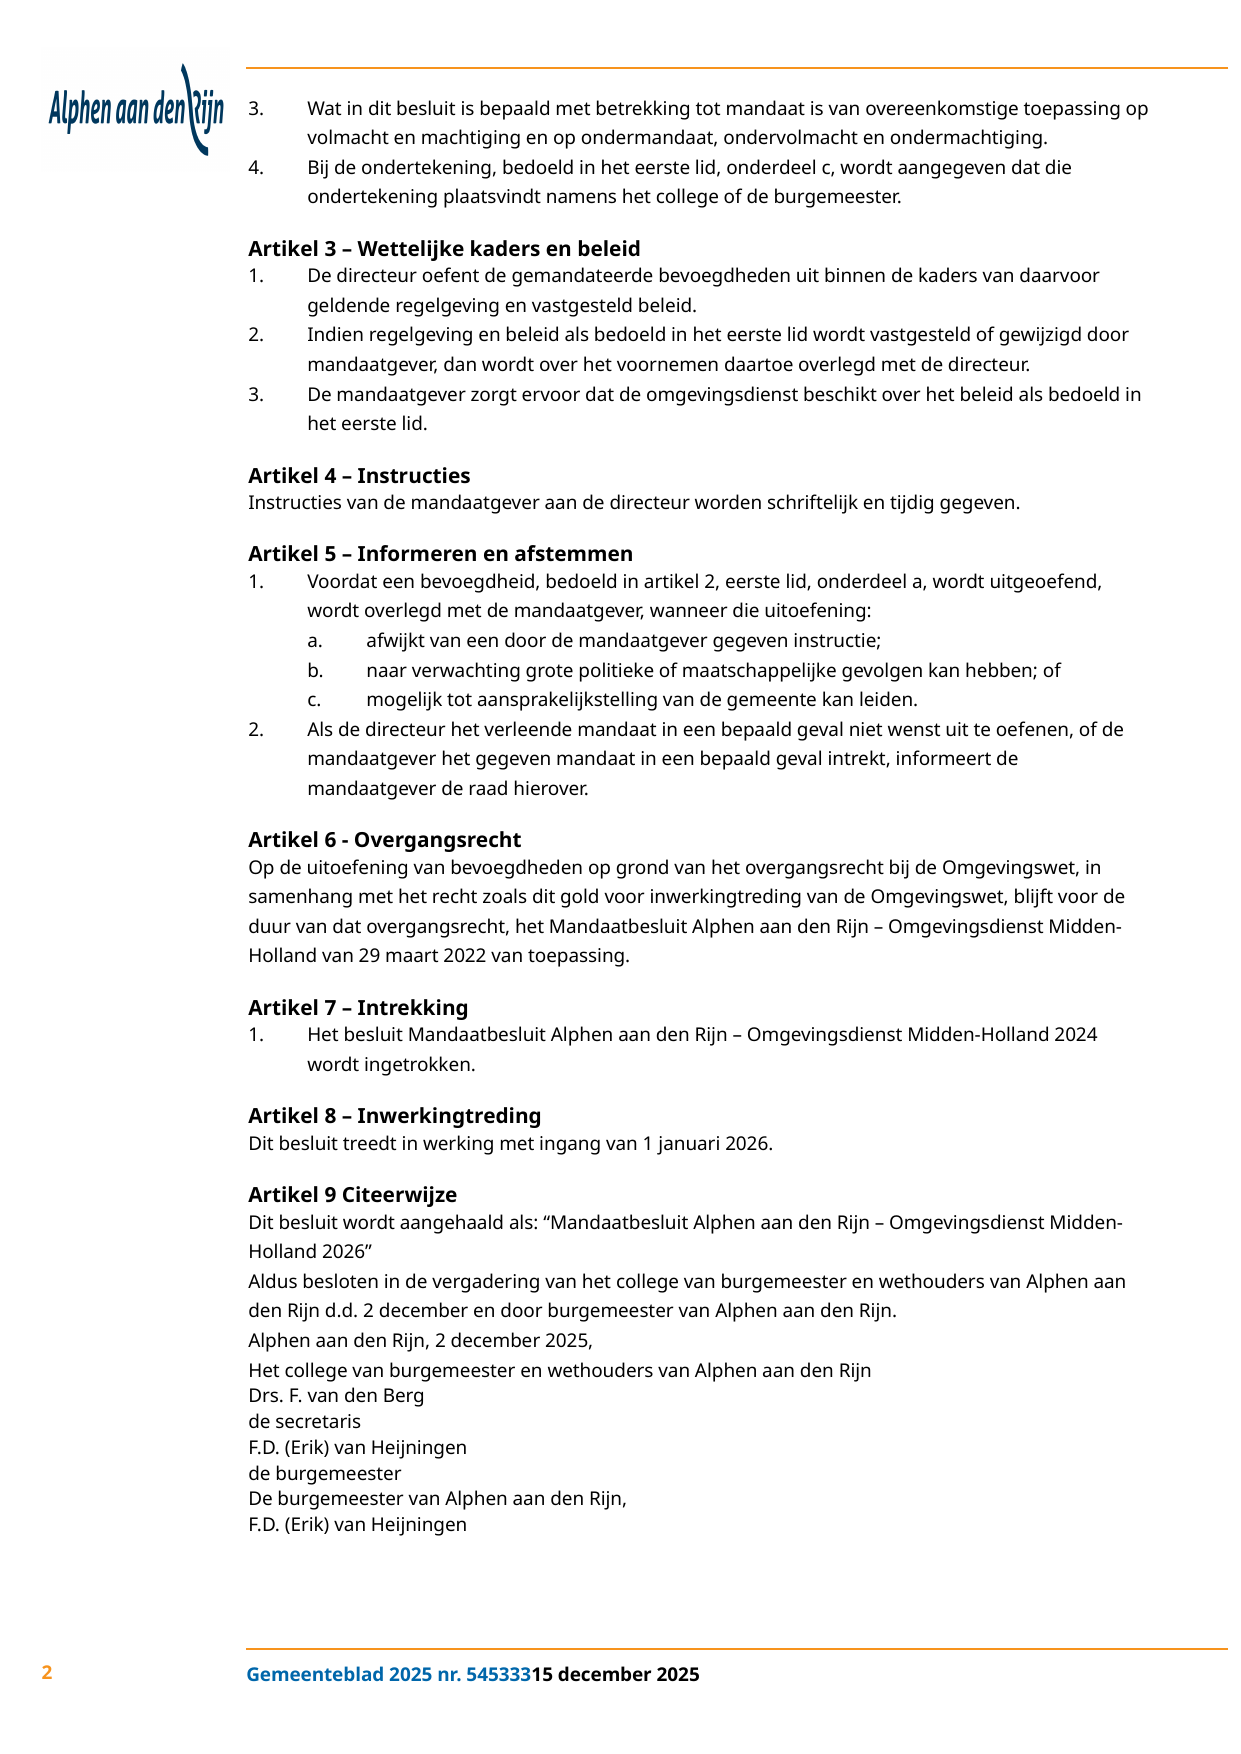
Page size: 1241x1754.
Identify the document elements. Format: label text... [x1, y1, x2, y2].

text Artikel 7 – Intrekking [248, 993, 1152, 1022]
text de secretaris [248, 1408, 1152, 1434]
text F.D. (Erik) van Heijningen [248, 1434, 1152, 1460]
text F.D. (Erik) van Heijningen [248, 1511, 1152, 1537]
text Het college van burgemeester en wethouders van Alphen aan den Rijn [248, 1357, 1152, 1382]
text Instructies van de mandaatgever aan de directeur worden schriftelijk en tijdig gegeven. [248, 489, 1152, 515]
list Wat in dit besluit is bepaald met betrekking tot mandaat is van overeenkomstige toepassing op volmacht en machtiging en op ondermandaat, ondervolmacht en ondermachtiging. [248, 95, 1152, 150]
text Dit besluit treedt in werking met ingang van 1 januari 2026. [248, 1130, 1152, 1156]
text Artikel 9 Citeerwijze [248, 1180, 1152, 1209]
list Het besluit Mandaatbesluit Alphen aan den Rijn – Omgevingsdienst Midden-Holland 2024 wordt ingetrokken. [248, 1022, 1152, 1077]
list afwijkt van een door de mandaatgever gegeven instructie; [307, 627, 1152, 653]
list naar verwachting grote politieke of maatschappelijke gevolgen kan hebben; of [307, 657, 1152, 682]
list Indien regelgeving en beleid als bedoeld in het eerste lid wordt vastgesteld of gewijzigd door mandaatgever, dan wordt over het voornemen daartoe overlegd met de directeur. [248, 322, 1152, 377]
list De mandaatgever zorgt ervoor dat de omgevingsdienst beschikt over het beleid als bedoeld in het eerste lid. [248, 381, 1152, 436]
text Alphen aan den Rijn, 2 december 2025, [248, 1327, 1152, 1353]
text Aldus besloten in de vergadering van het college van burgemeester en wethouders van Alphen aan den Rijn d.d. 2 december en door burgemeester van Alphen aan den Rijn. [248, 1268, 1152, 1323]
list De directeur oefent de gemandateerde bevoegdheden uit binnen de kaders van daarvoor geldende regelgeving en vastgesteld beleid. [248, 262, 1152, 318]
list Voordat een bevoegdheid, bedoeld in artikel 2, eerste lid, onderdeel a, wordt uitgeoefend, wordt overlegd met de mandaatgever, wanneer die uitoefening: [248, 568, 1152, 623]
text de burgemeester [248, 1460, 1152, 1485]
text De burgemeester van Alphen aan den Rijn, [248, 1485, 1152, 1511]
text Artikel 6 - Overgangsrecht [248, 826, 1152, 854]
list Als de directeur het verleende mandaat in een bepaald geval niet wenst uit te oefenen, of de mandaatgever het gegeven mandaat in een bepaald geval intrekt, informeert de mandaatgever de raad hierover. [248, 716, 1152, 801]
text Drs. F. van den Berg [248, 1382, 1152, 1408]
list Bij de ondertekening, bedoeld in het eerste lid, onderdeel c, wordt aangegeven dat die ondertekening plaatsvindt namens het college of de burgemeester. [248, 154, 1152, 209]
text Artikel 3 – Wettelijke kaders en beleid [248, 234, 1152, 262]
list mogelijk tot aansprakelijkstelling van de gemeente kan leiden. [307, 686, 1152, 712]
text Artikel 5 – Informeren en afstemmen [248, 539, 1152, 568]
text Artikel 8 – Inwerkingtreding [248, 1102, 1152, 1130]
text Artikel 4 – Instructies [248, 461, 1152, 489]
picture [41, 47, 231, 172]
text Dit besluit wordt aangehaald als: “Mandaatbesluit Alphen aan den Rijn – Omgevingsdienst Midden-Holland 2026” [248, 1209, 1152, 1264]
text Op de uitoefening van bevoegdheden op grond van het overgangsrecht bij de Omgevingswet, in samenhang met het recht zoals dit gold voor inwerkingtreding van de Omgevingswet, blijft voor de duur van dat overgangsrecht, het Mandaatbesluit Alphen aan den Rijn – Omgevingsdienst Midden-Holland van 29 maart 2022 van toepassing. [248, 854, 1152, 968]
